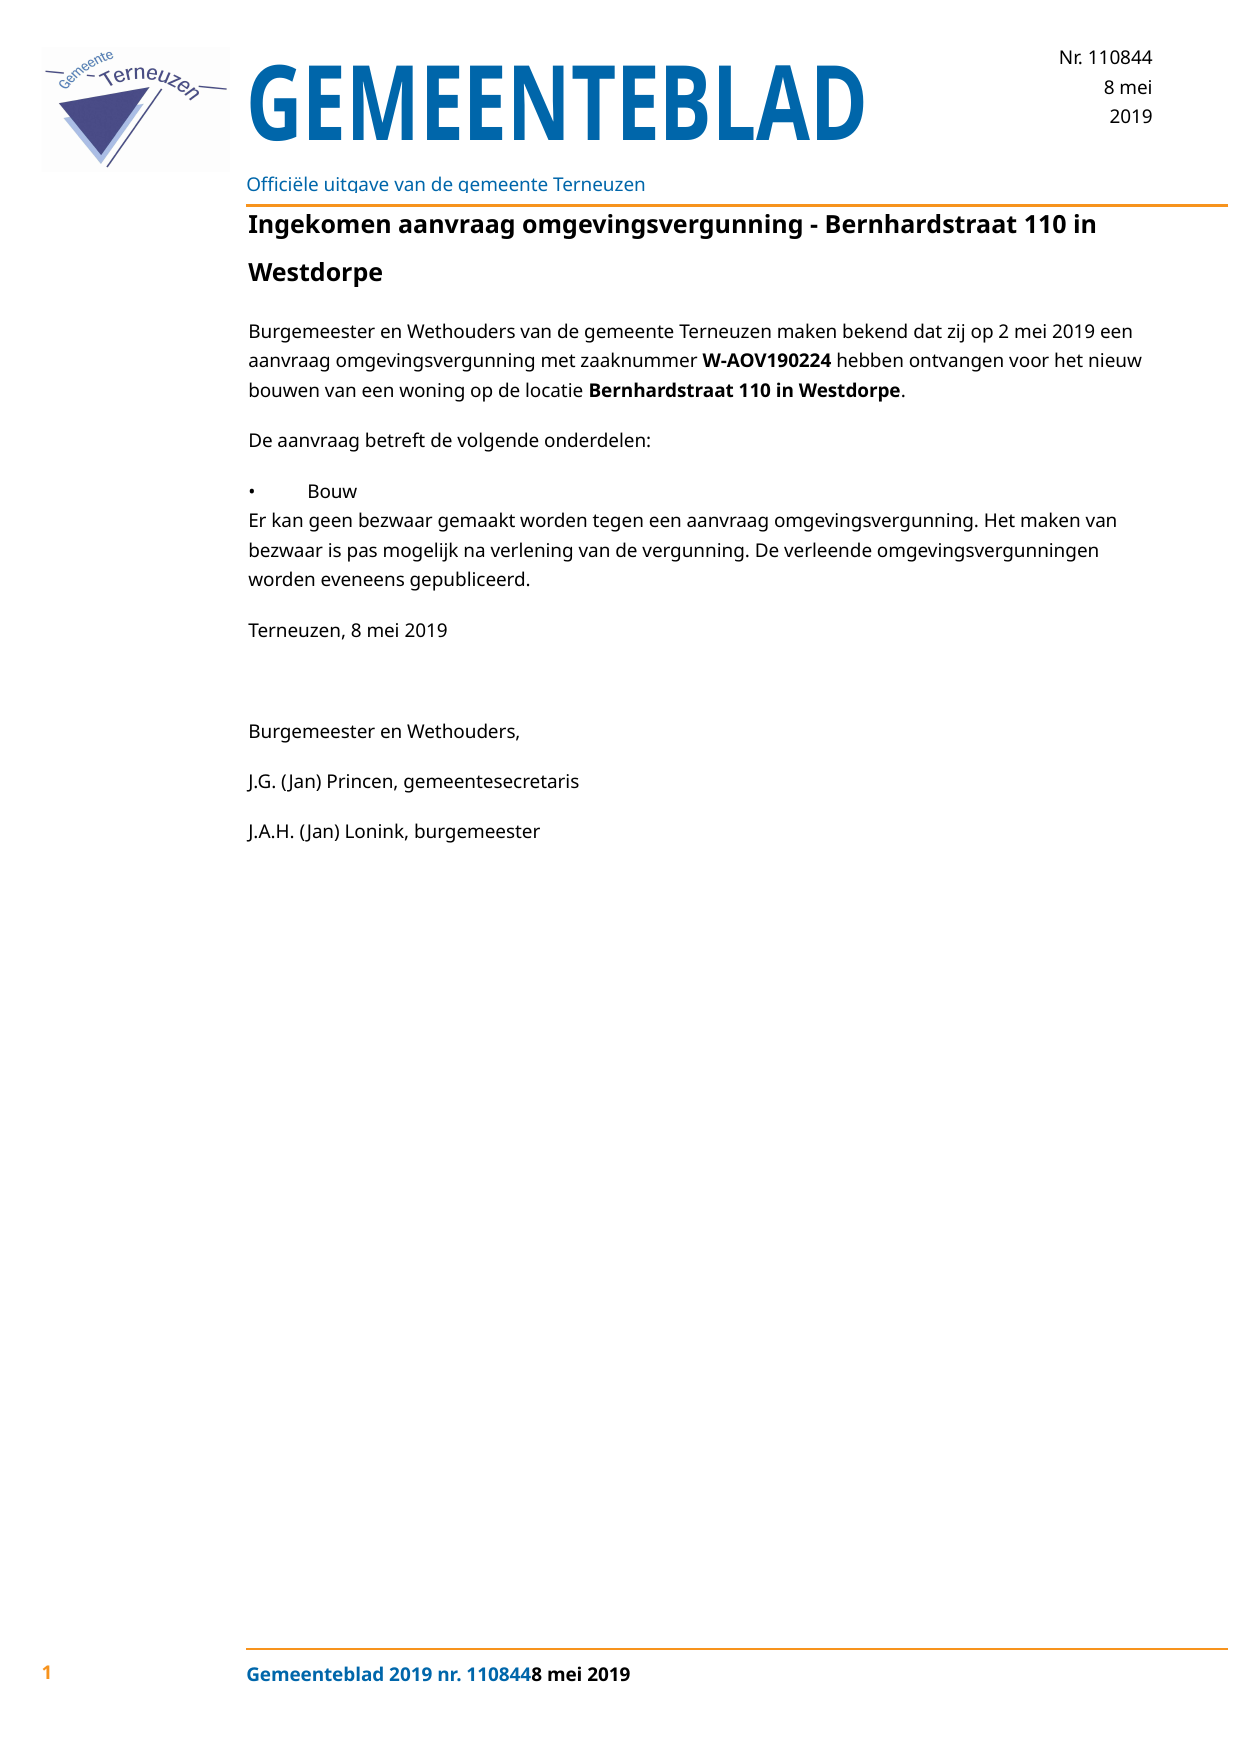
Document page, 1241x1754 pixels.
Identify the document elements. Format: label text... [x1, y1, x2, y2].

text Er kan geen bezwaar gemaakt worden tegen een aanvraag omgevingsvergunning. Het maken van bezwaar is pas mogelijk na verlening van de vergunning. De verleende omgevingsvergunningen worden eveneens gepubliceerd. [248, 507, 1152, 592]
text De aanvraag betreft de volgende onderdelen: [248, 427, 1152, 453]
list Bouw [248, 478, 1152, 504]
text J.A.H. (Jan) Lonink, burgemeester [248, 819, 1152, 844]
text Ingekomen aanvraag omgevingsvergunning - Bernhardstraat 110 in Westdorpe [248, 207, 1152, 288]
text Burgemeester en Wethouders, [248, 718, 1152, 744]
picture [41, 47, 231, 172]
text Burgemeester en Wethouders van de gemeente Terneuzen maken bekend dat zij op 2 mei 2019 een aanvraag omgevingsvergunning met zaaknummer W-AOV190224 hebben ontvangen voor het nieuw bouwen van een woning op de locatie Bernhardstraat 110 in Westdorpe. [248, 318, 1152, 403]
text J.G. (Jan) Princen, gemeentesecretaris [248, 768, 1152, 794]
text Terneuzen, 8 mei 2019 [248, 617, 1152, 643]
